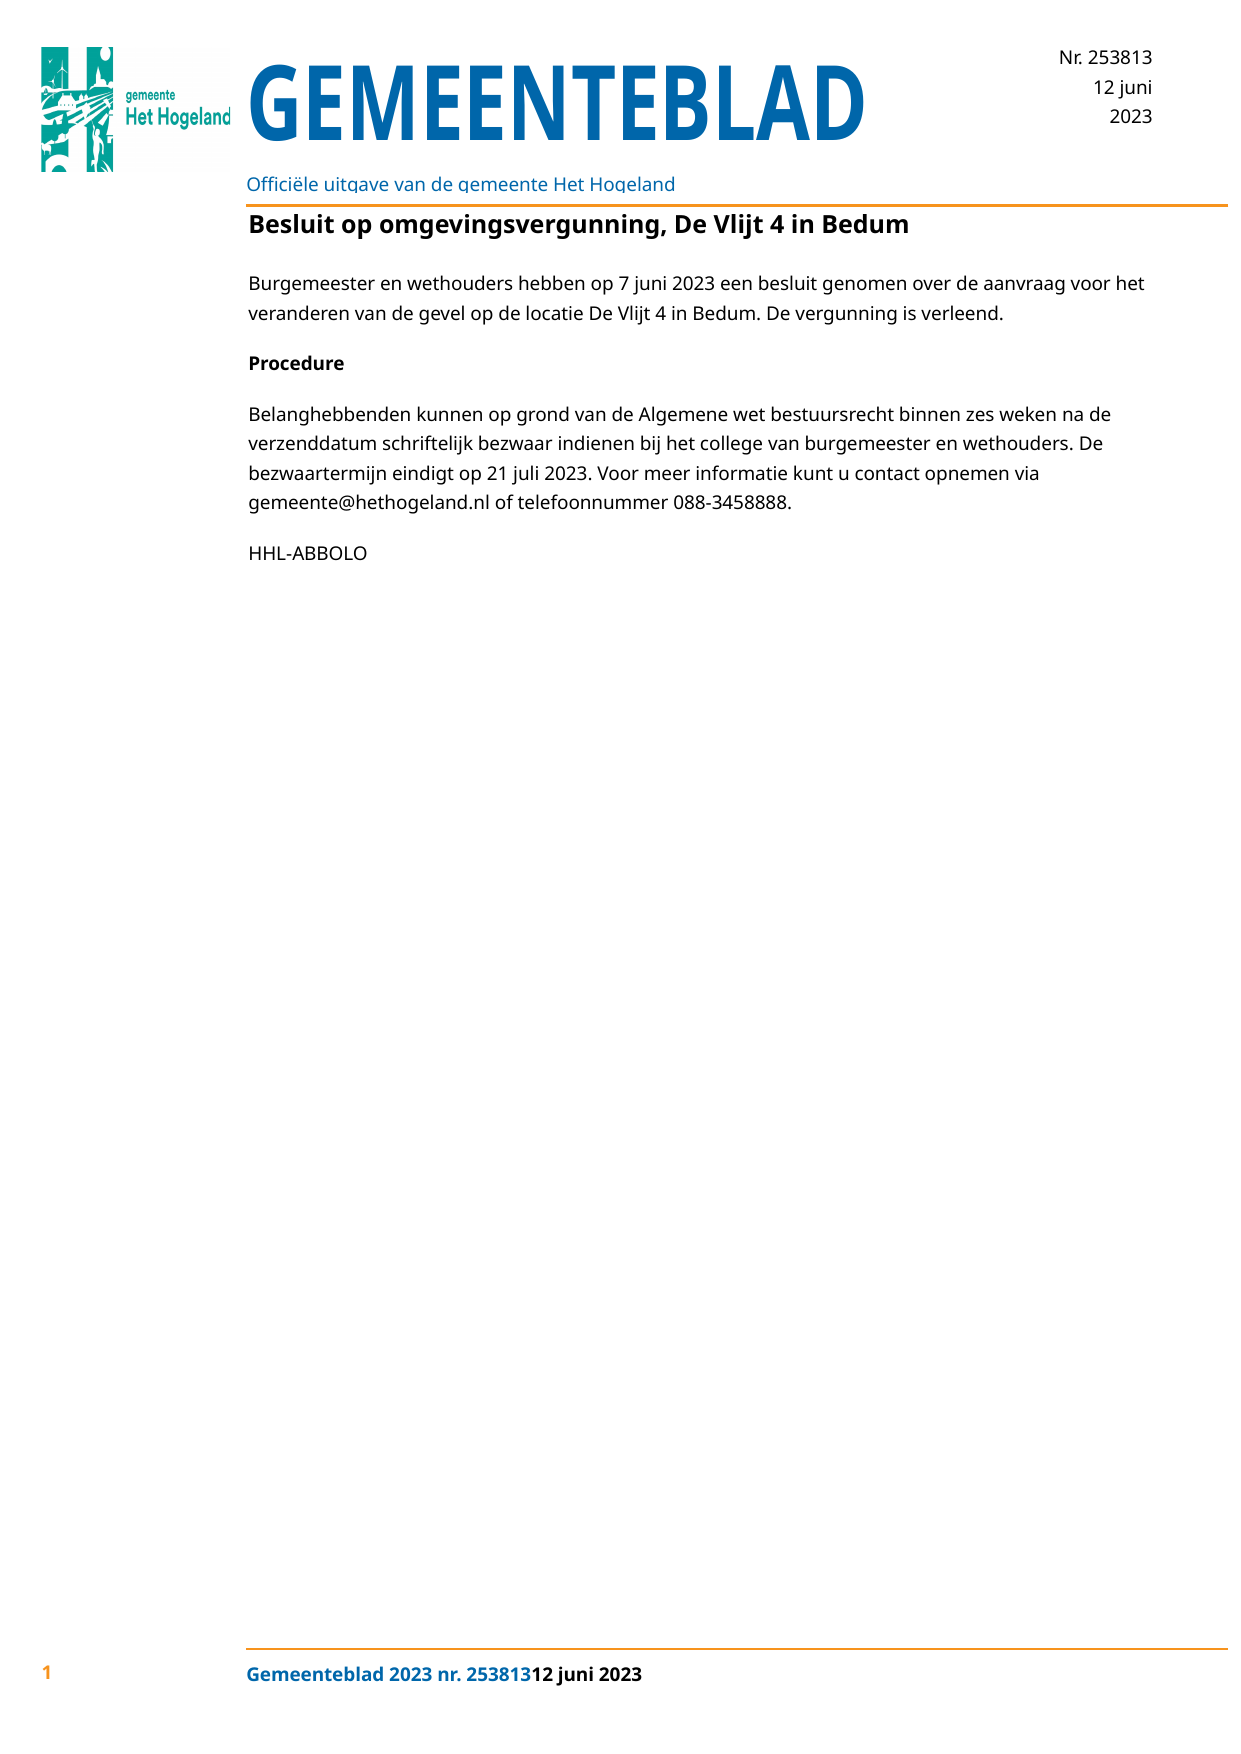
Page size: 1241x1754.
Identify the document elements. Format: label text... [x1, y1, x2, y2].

text Procedure [248, 350, 1152, 376]
text Burgemeester en wethouders hebben op 7 juni 2023 een besluit genomen over de aanvraag voor het veranderen van de gevel op de locatie De Vlijt 4 in Bedum. De vergunning is verleend. [248, 270, 1152, 326]
text Besluit op omgevingsvergunning, De Vlijt 4 in Bedum [248, 207, 1152, 241]
text Belanghebbenden kunnen op grond van de Algemene wet bestuursrecht binnen zes weken na de verzenddatum schriftelijk bezwaar indienen bij het college van burgemeester en wethouders. De bezwaartermijn eindigt op 21 juli 2023. Voor meer informatie kunt u contact opnemen via gemeente@hethogeland.nl of telefoonnummer 088-3458888. [248, 401, 1152, 515]
picture [41, 47, 231, 172]
text HHL-ABBOLO [248, 540, 1152, 566]
